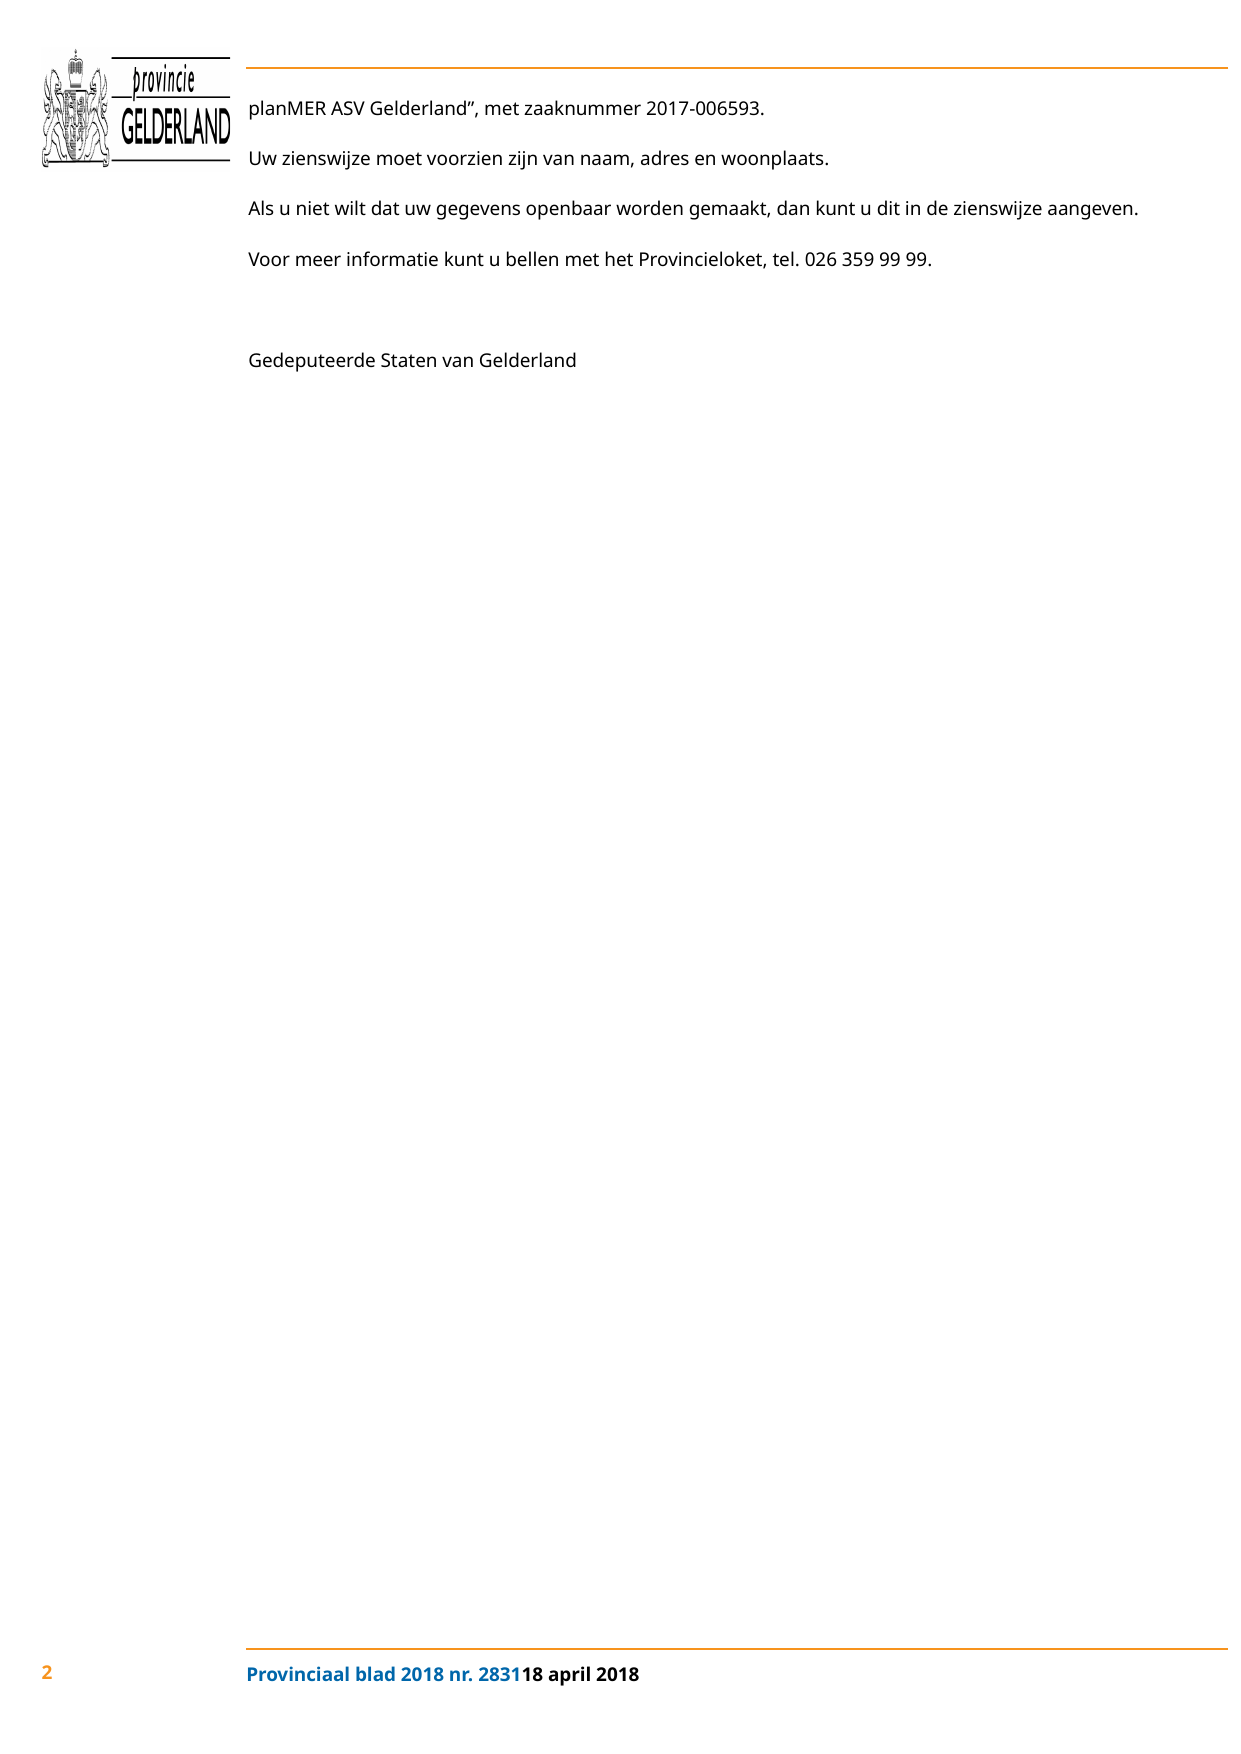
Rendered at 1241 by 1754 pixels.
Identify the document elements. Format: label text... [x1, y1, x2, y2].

picture [41, 47, 231, 172]
text Gedeputeerde Staten van Gelderland [248, 347, 1152, 373]
text Als u niet wilt dat uw gegevens openbaar worden gemaakt, dan kunt u dit in de zienswijze aangeven. [248, 196, 1152, 221]
text Uw zienswijze moet voorzien zijn van naam, adres en woonplaats. [248, 145, 1152, 171]
text planMER ASV Gelderland”, met zaaknummer 2017-006593. [248, 95, 1152, 121]
text Voor meer informatie kunt u bellen met het Provincieloket, tel. 026 359 99 99. [248, 246, 1152, 272]
